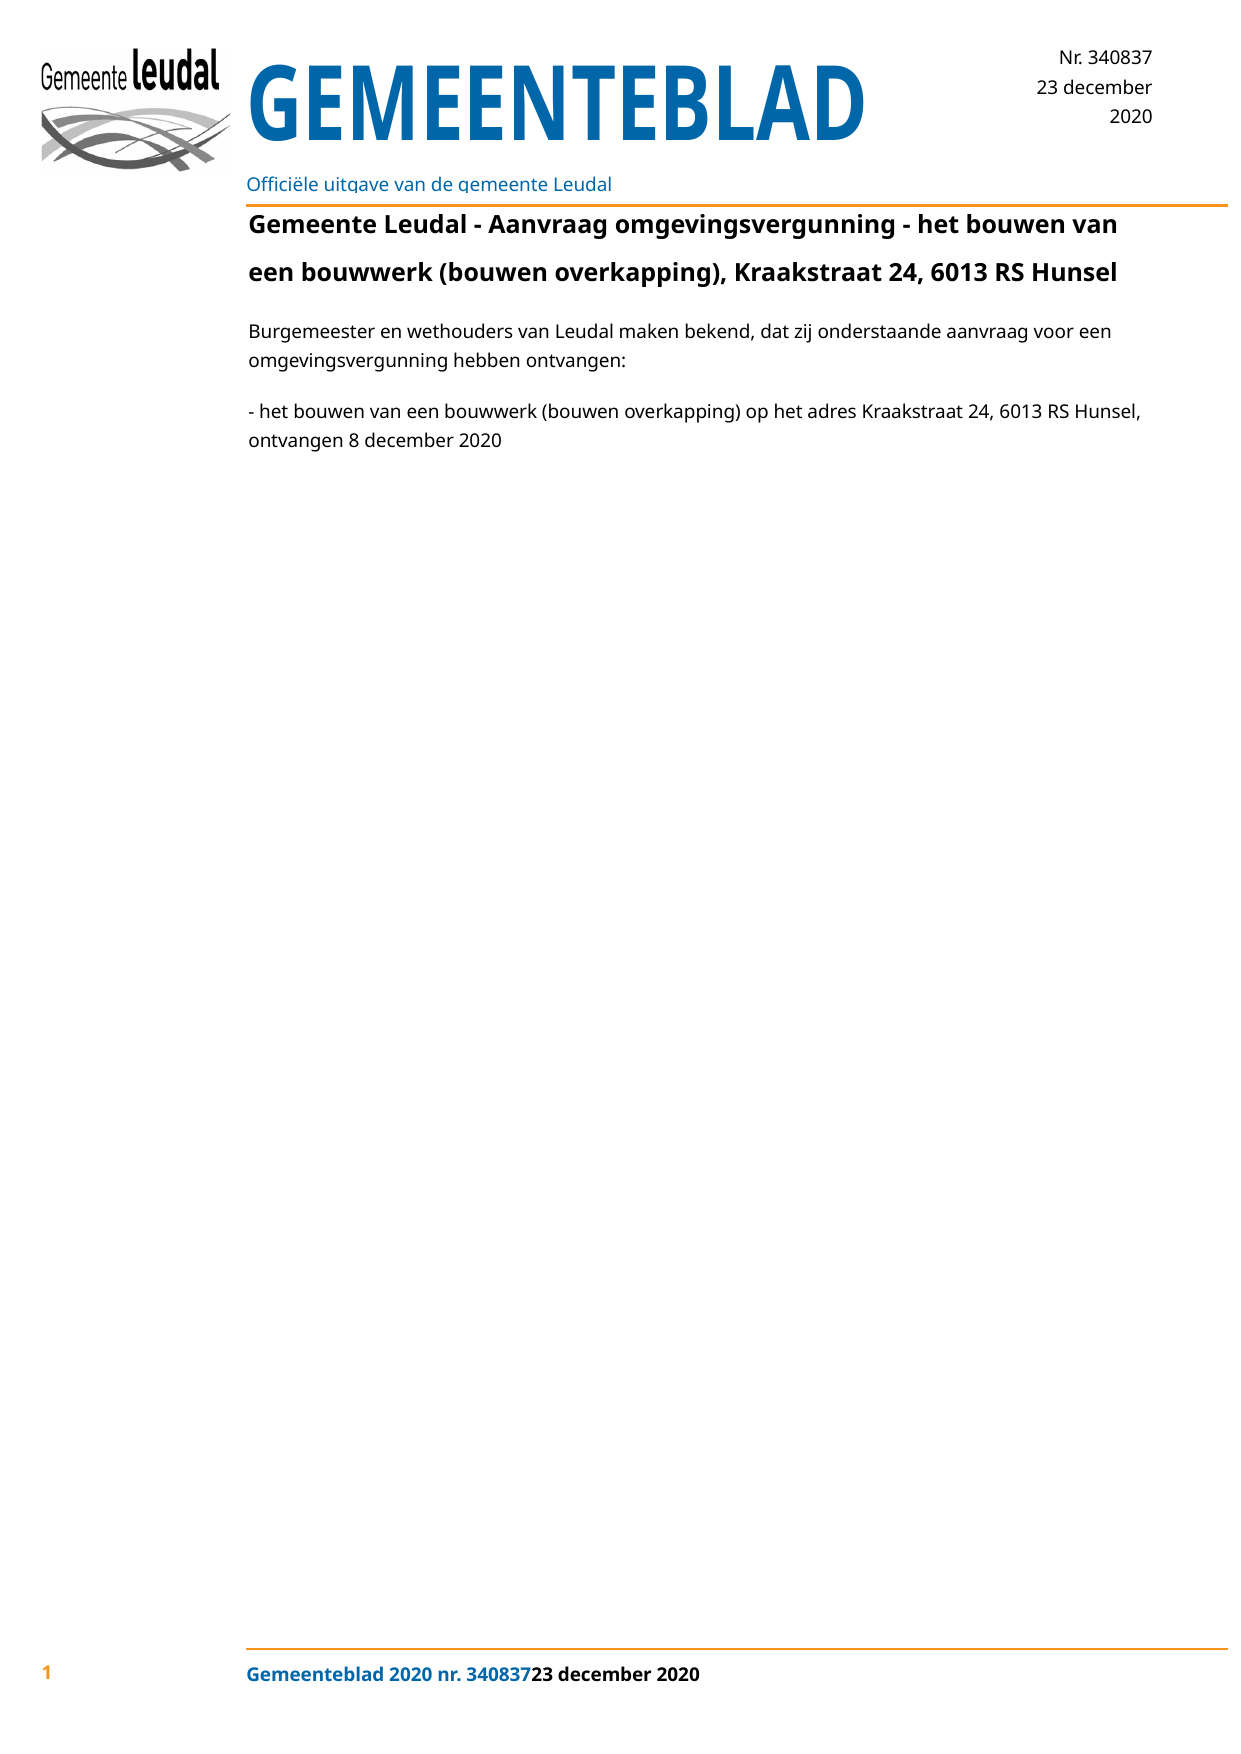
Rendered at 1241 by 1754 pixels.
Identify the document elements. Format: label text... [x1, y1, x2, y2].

text - het bouwen van een bouwwerk (bouwen overkapping) op het adres Kraakstraat 24, 6013 RS Hunsel, ontvangen 8 december 2020 [248, 398, 1152, 453]
picture [41, 47, 231, 172]
text Gemeente Leudal - Aanvraag omgevingsvergunning - het bouwen van een bouwwerk (bouwen overkapping), Kraakstraat 24, 6013 RS Hunsel [248, 207, 1152, 288]
text Burgemeester en wethouders van Leudal maken bekend, dat zij onderstaande aanvraag voor een omgevingsvergunning hebben ontvangen: [248, 318, 1152, 373]
